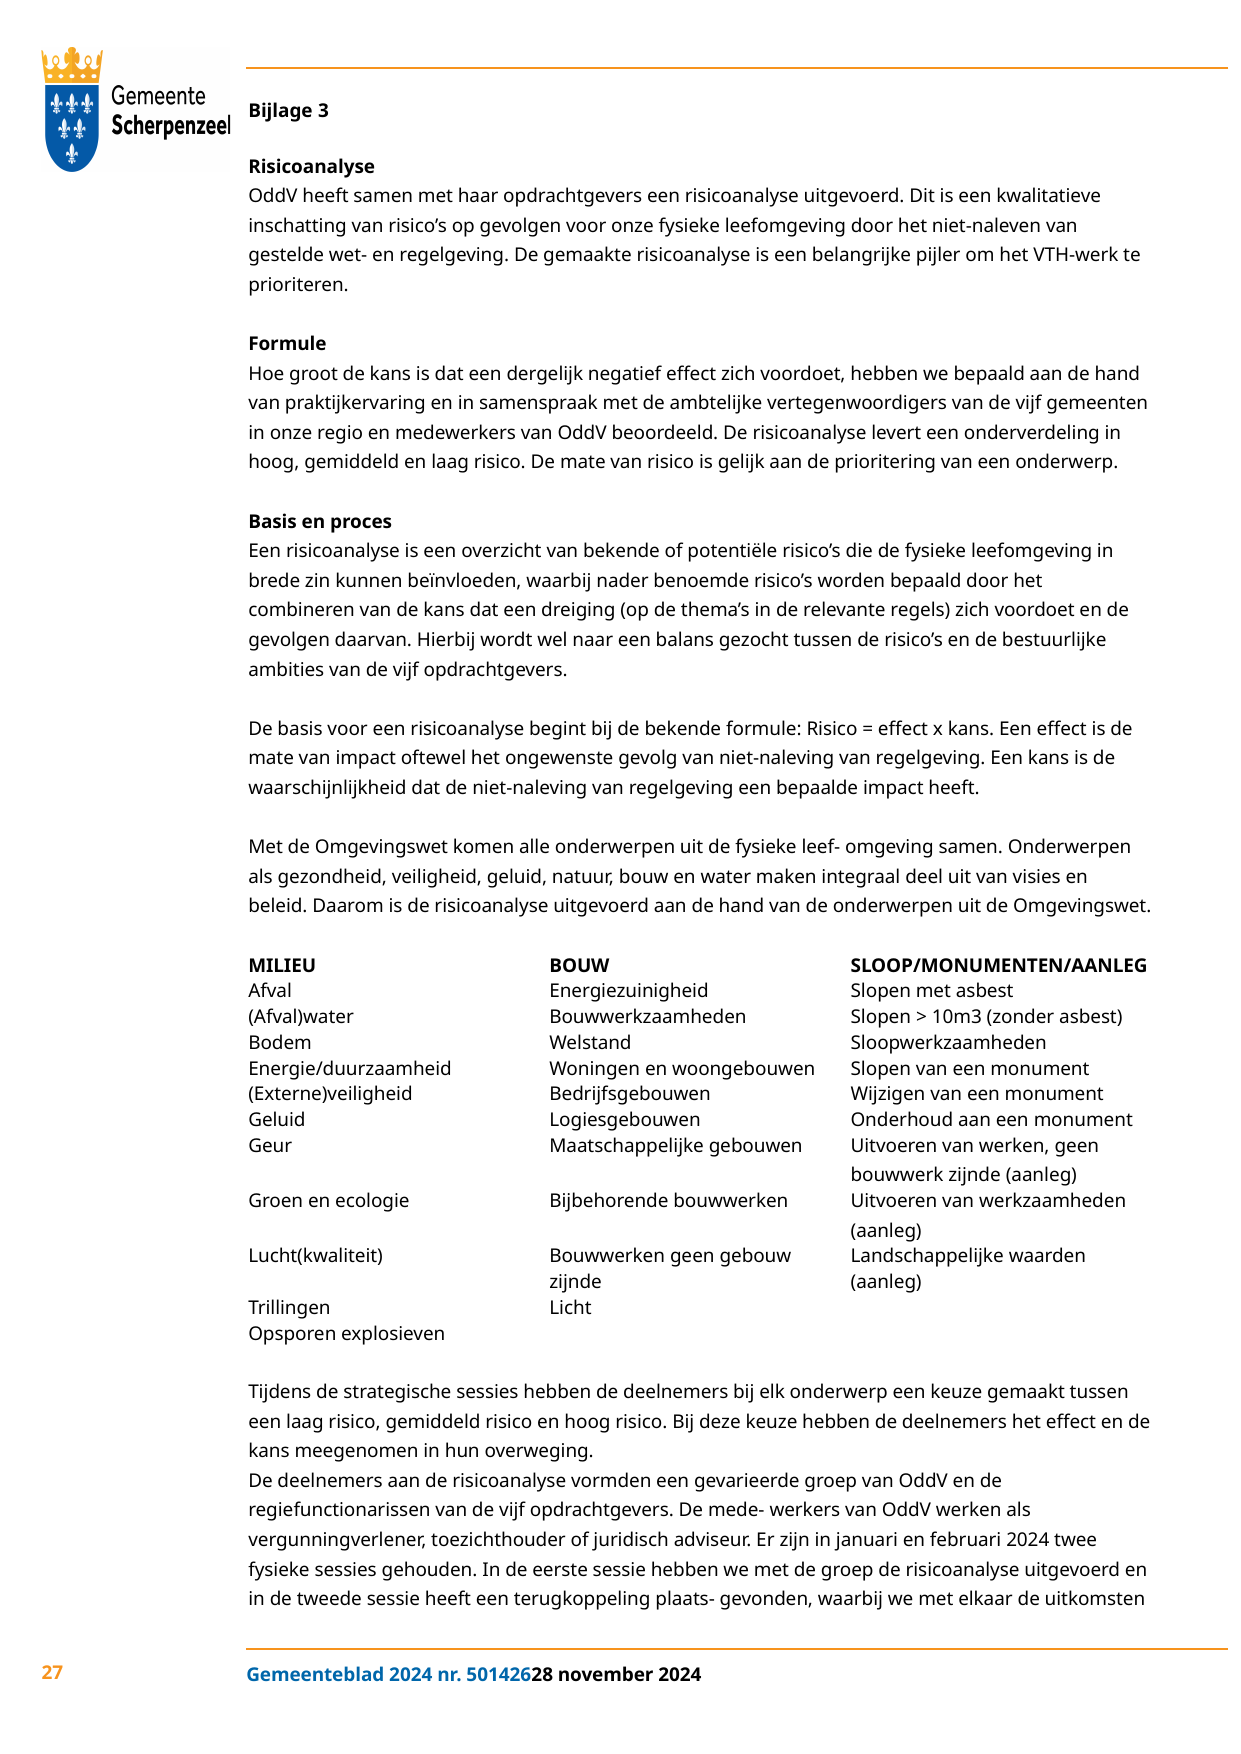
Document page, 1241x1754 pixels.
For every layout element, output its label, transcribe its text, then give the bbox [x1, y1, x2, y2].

table_cell Energiezuinigheid [549, 978, 850, 1003]
table_cell Geluid [248, 1106, 549, 1132]
table_cell Afval [248, 978, 549, 1003]
table_cell Welstand [549, 1029, 850, 1055]
table_cell (aanleg) [850, 1268, 1152, 1294]
table_cell (Afval)water [248, 1003, 549, 1029]
text De deelnemers aan de risicoanalyse vormden een gevarieerde groep van OddV en de regiefunctionarissen van de vijf opdrachtgevers. De mede- werkers van OddV werken als vergunningverlener, toezichthouder of juridisch adviseur. Er zijn in januari en februari 2024 twee fysieke sessies gehouden. In de eerste sessie hebben we met de groep de risicoanalyse uitgevoerd en in de tweede sessie heeft een terugkoppeling plaats- gevonden, waarbij we met elkaar de uitkomsten [248, 1467, 1152, 1611]
text Met de Omgevingswet komen alle onderwerpen uit de fysieke leef- omgeving samen. Onderwerpen als gezondheid, veiligheid, geluid, natuur, bouw en water maken integraal deel uit van visies en beleid. Daarom is de risicoanalyse uitgevoerd aan de hand van de onderwerpen uit de Omgevingswet. [248, 833, 1152, 918]
table_cell Uitvoeren van werken, geen bouwwerk zijnde (aanleg) [850, 1132, 1152, 1187]
text De basis voor een risicoanalyse begint bij de bekende formule: Risico = effect x kans. Een effect is de mate van impact oftewel het ongewenste gevolg van niet-naleving van regelgeving. Een kans is de waarschijnlijkheid dat de niet-naleving van regelgeving een bepaalde impact heeft. [248, 715, 1152, 800]
table_header SLOOP/MONUMENTEN/AANLEG [850, 952, 1152, 977]
table_header BOUW [549, 952, 850, 977]
table_cell Woningen en woongebouwen [549, 1055, 850, 1080]
table_cell Logiesgebouwen [549, 1106, 850, 1132]
text OddV heeft samen met haar opdrachtgevers een risicoanalyse uitgevoerd. Dit is een kwalitatieve inschatting van risico’s op gevolgen voor onze fysieke leefomgeving door het niet-naleven van gestelde wet- en regelgeving. De gemaakte risicoanalyse is een belangrijke pijler om het VTH-werk te prioriteren. [248, 182, 1152, 297]
table_header MILIEU [248, 952, 549, 977]
table_cell Wijzigen van een monument [850, 1080, 1152, 1106]
table_cell Onderhoud aan een monument [850, 1106, 1152, 1132]
table_cell Slopen van een monument [850, 1055, 1152, 1080]
table_cell Slopen met asbest [850, 978, 1152, 1003]
table_cell Landschappelijke waarden [850, 1243, 1152, 1268]
table_cell Bodem [248, 1029, 549, 1055]
table_cell Bouwwerkzaamheden [549, 1003, 850, 1029]
table_cell Slopen > 10m3 (zonder asbest) [850, 1003, 1152, 1029]
table_cell Maatschappelijke gebouwen [549, 1132, 850, 1187]
table_cell Licht [549, 1294, 850, 1320]
text Tijdens de strategische sessies hebben de deelnemers bij elk onderwerp een keuze gemaakt tussen een laag risico, gemiddeld risico en hoog risico. Bij deze keuze hebben de deelnemers het effect en de kans meegenomen in hun overweging. [248, 1378, 1152, 1463]
table_cell Geur [248, 1132, 549, 1187]
table_cell [850, 1320, 1152, 1345]
table_cell Bedrijfsgebouwen [549, 1080, 850, 1106]
table_cell Energie/duurzaamheid [248, 1055, 549, 1080]
table_cell [549, 1320, 850, 1345]
table_cell [850, 1294, 1152, 1320]
text Basis en proces [248, 508, 1152, 534]
table_cell Bijbehorende bouwwerken [549, 1187, 850, 1242]
text Risicoanalyse [248, 153, 1152, 179]
text Formule [248, 330, 1152, 356]
table_cell Groen en ecologie [248, 1187, 549, 1242]
table_cell zijnde [549, 1268, 850, 1294]
text Een risicoanalyse is een overzicht van bekende of potentiële risico’s die de fysieke leefomgeving in brede zin kunnen beïnvloeden, waarbij nader benoemde risico’s worden bepaald door het combineren van de kans dat een dreiging (op de thema’s in de relevante regels) zich voordoet en de gevolgen daarvan. Hierbij wordt wel naar een balans gezocht tussen de risico’s en de bestuurlijke ambities van de vijf opdrachtgevers. [248, 537, 1152, 682]
table_cell Uitvoeren van werkzaamheden (aanleg) [850, 1187, 1152, 1242]
text Bijlage 3 [248, 95, 1152, 123]
table_cell (Externe)veiligheid [248, 1080, 549, 1106]
table_cell Bouwwerken geen gebouw [549, 1243, 850, 1268]
table_cell Lucht(kwaliteit) [248, 1243, 549, 1268]
table_cell Trillingen [248, 1294, 549, 1320]
picture [41, 47, 231, 172]
table_cell [248, 1268, 549, 1294]
table_cell Sloopwerkzaamheden [850, 1029, 1152, 1055]
table_cell Opsporen explosieven [248, 1320, 549, 1345]
text Hoe groot de kans is dat een dergelijk negatief effect zich voordoet, hebben we bepaald aan de hand van praktijkervaring en in samenspraak met de ambtelijke vertegenwoordigers van de vijf gemeenten in onze regio en medewerkers van OddV beoordeeld. De risicoanalyse levert een onderverdeling in hoog, gemiddeld en laag risico. De mate van risico is gelijk aan de prioritering van een onderwerp. [248, 360, 1152, 474]
